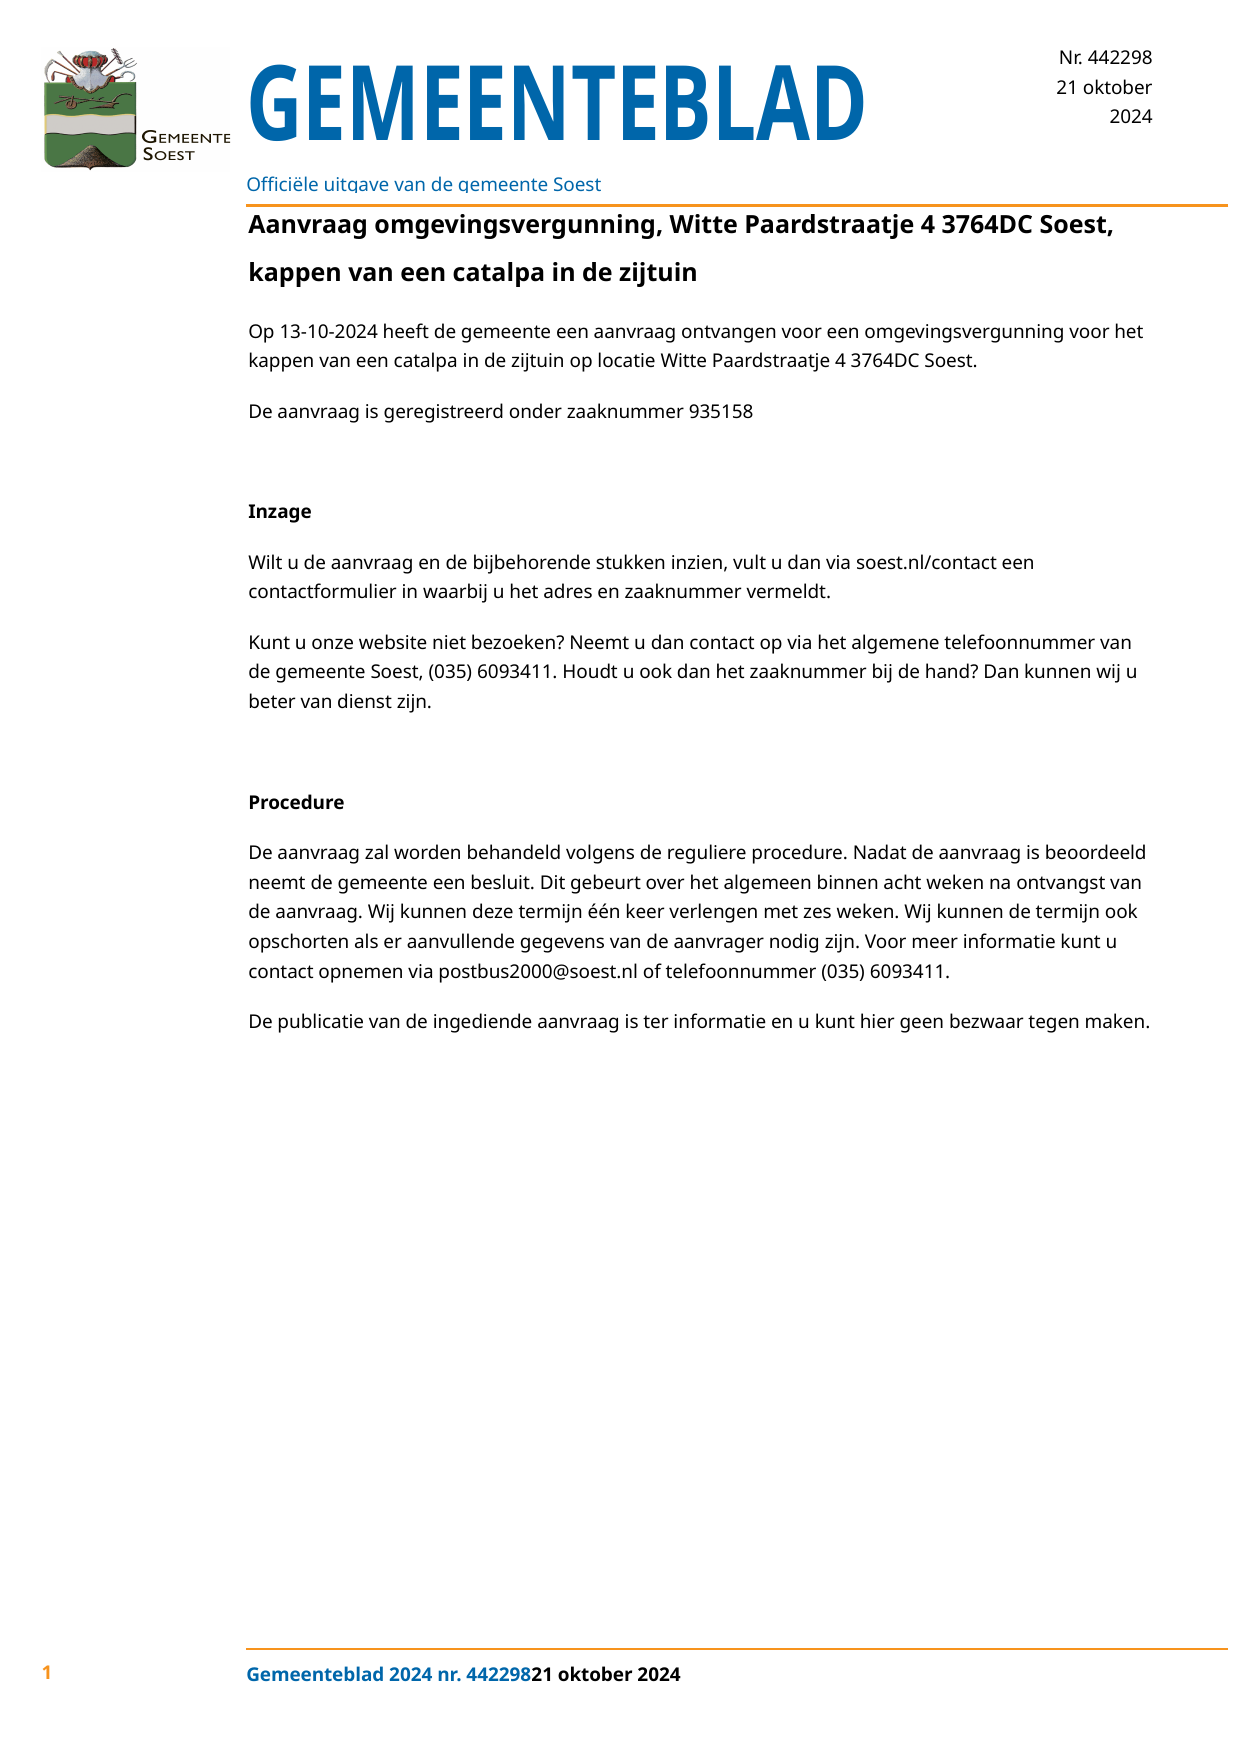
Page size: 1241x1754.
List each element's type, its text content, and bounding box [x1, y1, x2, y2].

text Aanvraag omgevingsvergunning, Witte Paardstraatje 4 3764DC Soest, kappen van een catalpa in de zijtuin [248, 207, 1152, 288]
picture [41, 47, 231, 172]
text Kunt u onze website niet bezoeken? Neemt u dan contact op via het algemene telefoonnummer van de gemeente Soest, (035) 6093411. Houdt u ook dan het zaaknummer bij de hand? Dan kunnen wij u beter van dienst zijn. [248, 629, 1152, 714]
text Inzage [248, 499, 1152, 524]
text De aanvraag is geregistreerd onder zaaknummer 935158 [248, 398, 1152, 424]
text De publicatie van de ingediende aanvraag is ter informatie en u kunt hier geen bezwaar tegen maken. [248, 1008, 1152, 1034]
text De aanvraag zal worden behandeld volgens de reguliere procedure. Nadat de aanvraag is beoordeeld neemt de gemeente een besluit. Dit gebeurt over het algemeen binnen acht weken na ontvangst van de aanvraag. Wij kunnen deze termijn één keer verlengen met zes weken. Wij kunnen de termijn ook opschorten als er aanvullende gegevens van de aanvrager nodig zijn. Voor meer informatie kunt u contact opnemen via postbus2000@soest.nl of telefoonnummer (035) 6093411. [248, 839, 1152, 984]
text Wilt u de aanvraag en de bijbehorende stukken inzien, vult u dan via soest.nl/contact een contactformulier in waarbij u het adres en zaaknummer vermeldt. [248, 549, 1152, 604]
text Op 13-10-2024 heeft de gemeente een aanvraag ontvangen voor een omgevingsvergunning voor het kappen van een catalpa in de zijtuin op locatie Witte Paardstraatje 4 3764DC Soest. [248, 318, 1152, 373]
text Procedure [248, 789, 1152, 815]
